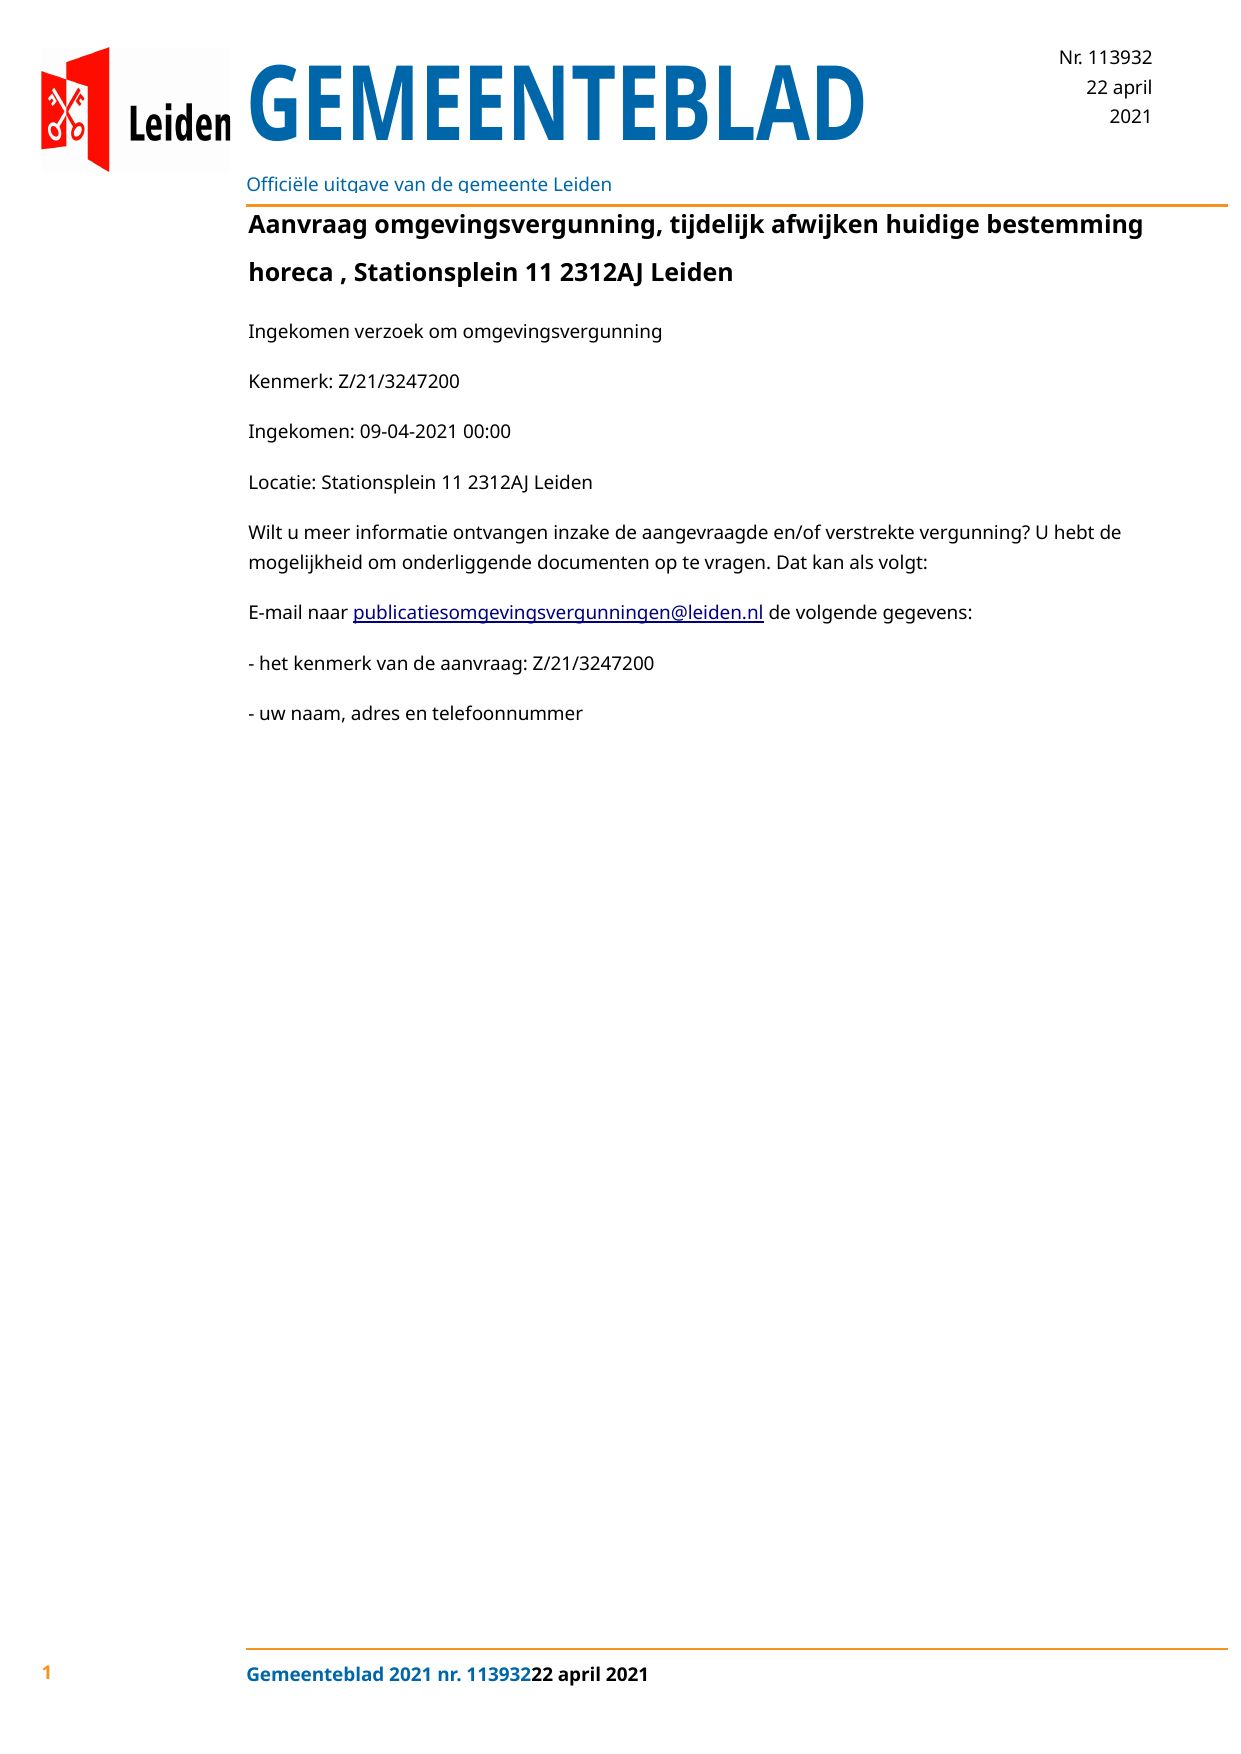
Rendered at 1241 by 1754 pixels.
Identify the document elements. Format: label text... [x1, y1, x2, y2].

text Ingekomen: 09-04-2021 00:00 [248, 419, 1152, 444]
text Locatie: Stationsplein 11 2312AJ Leiden [248, 469, 1152, 495]
text Kenmerk: Z/21/3247200 [248, 368, 1152, 394]
text E-mail naar publicatiesomgevingsvergunningen@leiden.nl de volgende gegevens: [248, 599, 1152, 625]
text Aanvraag omgevingsvergunning, tijdelijk afwijken huidige bestemming horeca , Stationsplein 11 2312AJ Leiden [248, 207, 1152, 288]
picture [41, 47, 231, 172]
text - het kenmerk van de aanvraag: Z/21/3247200 [248, 650, 1152, 676]
text Ingekomen verzoek om omgevingsvergunning [248, 318, 1152, 344]
text Wilt u meer informatie ontvangen inzake de aangevraagde en/of verstrekte vergunning? U hebt de mogelijkheid om onderliggende documenten op te vragen. Dat kan als volgt: [248, 519, 1152, 575]
text - uw naam, adres en telefoonnummer [248, 700, 1152, 726]
